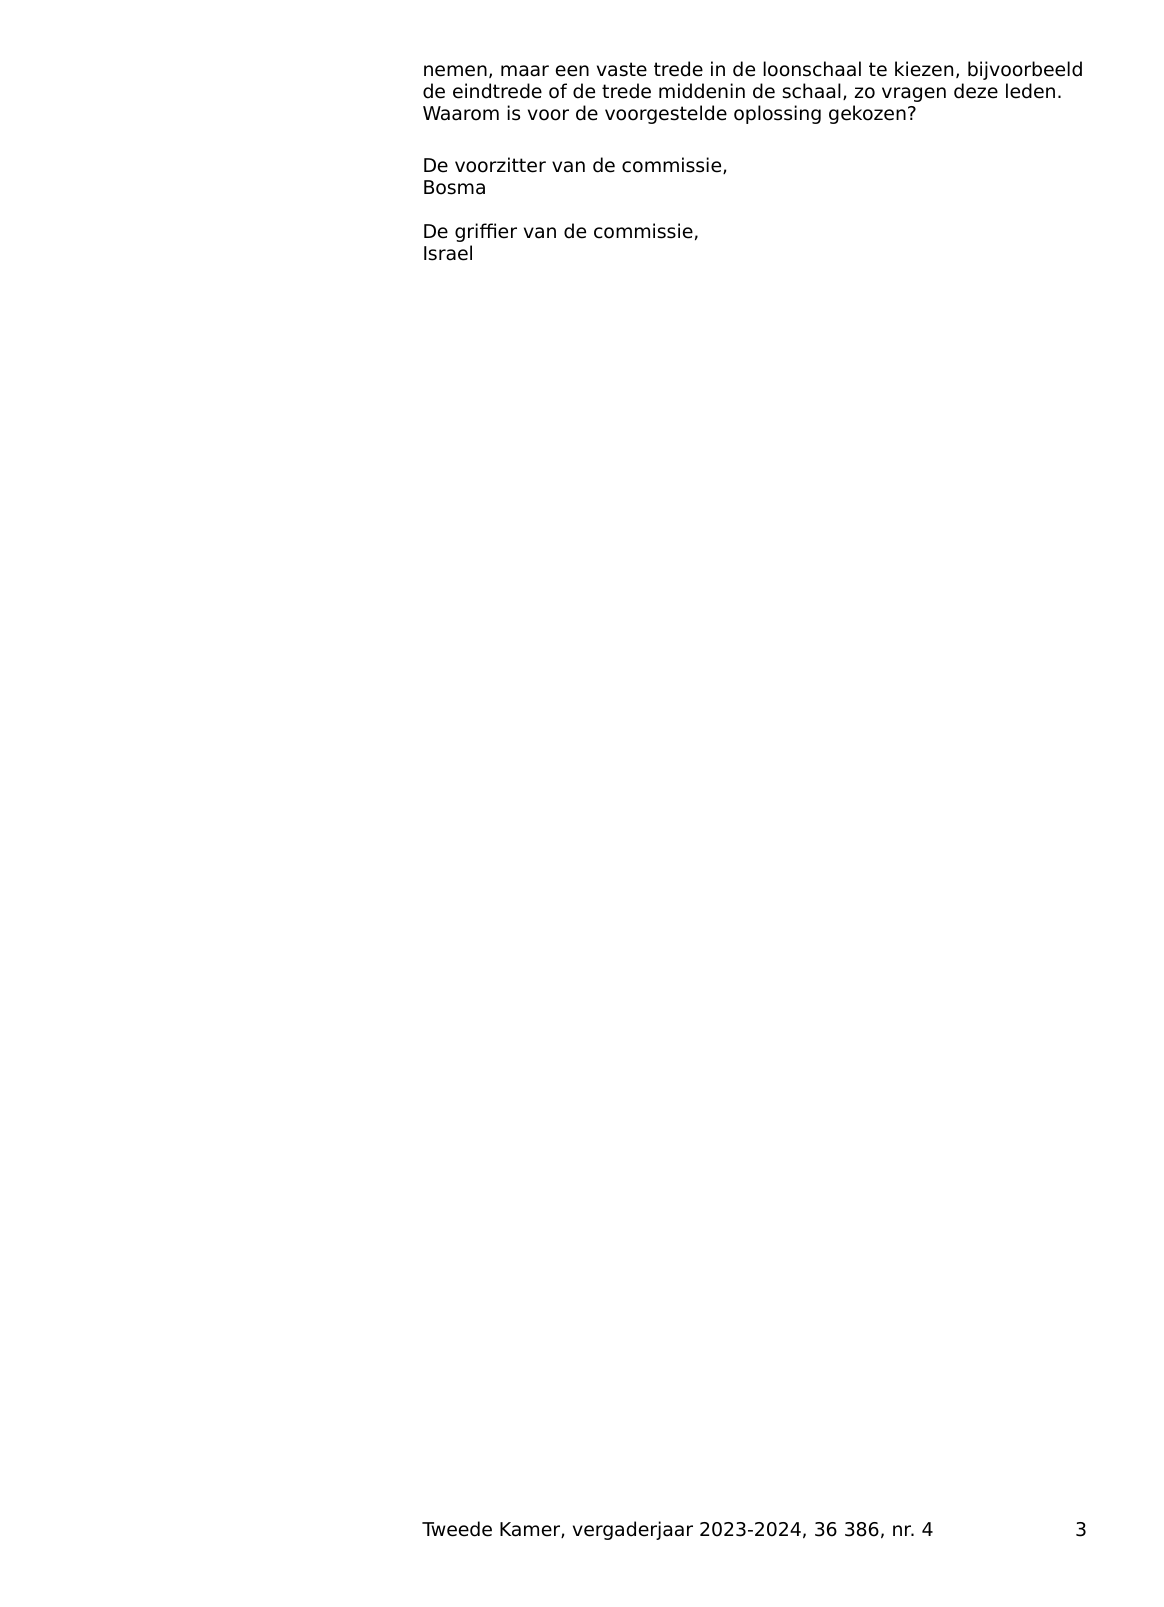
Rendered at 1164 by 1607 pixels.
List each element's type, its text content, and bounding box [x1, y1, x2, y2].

text De voorzitter van de commissie, Bosma [422, 155, 1087, 199]
text nemen, maar een vaste trede in de loonschaal te kiezen, bijvoorbeeld de eindtrede of de trede middenin de schaal, zo vragen deze leden. Waarom is voor de voorgestelde oplossing gekozen? [422, 59, 1087, 125]
text De griffier van de commissie, Israel [422, 221, 1087, 265]
